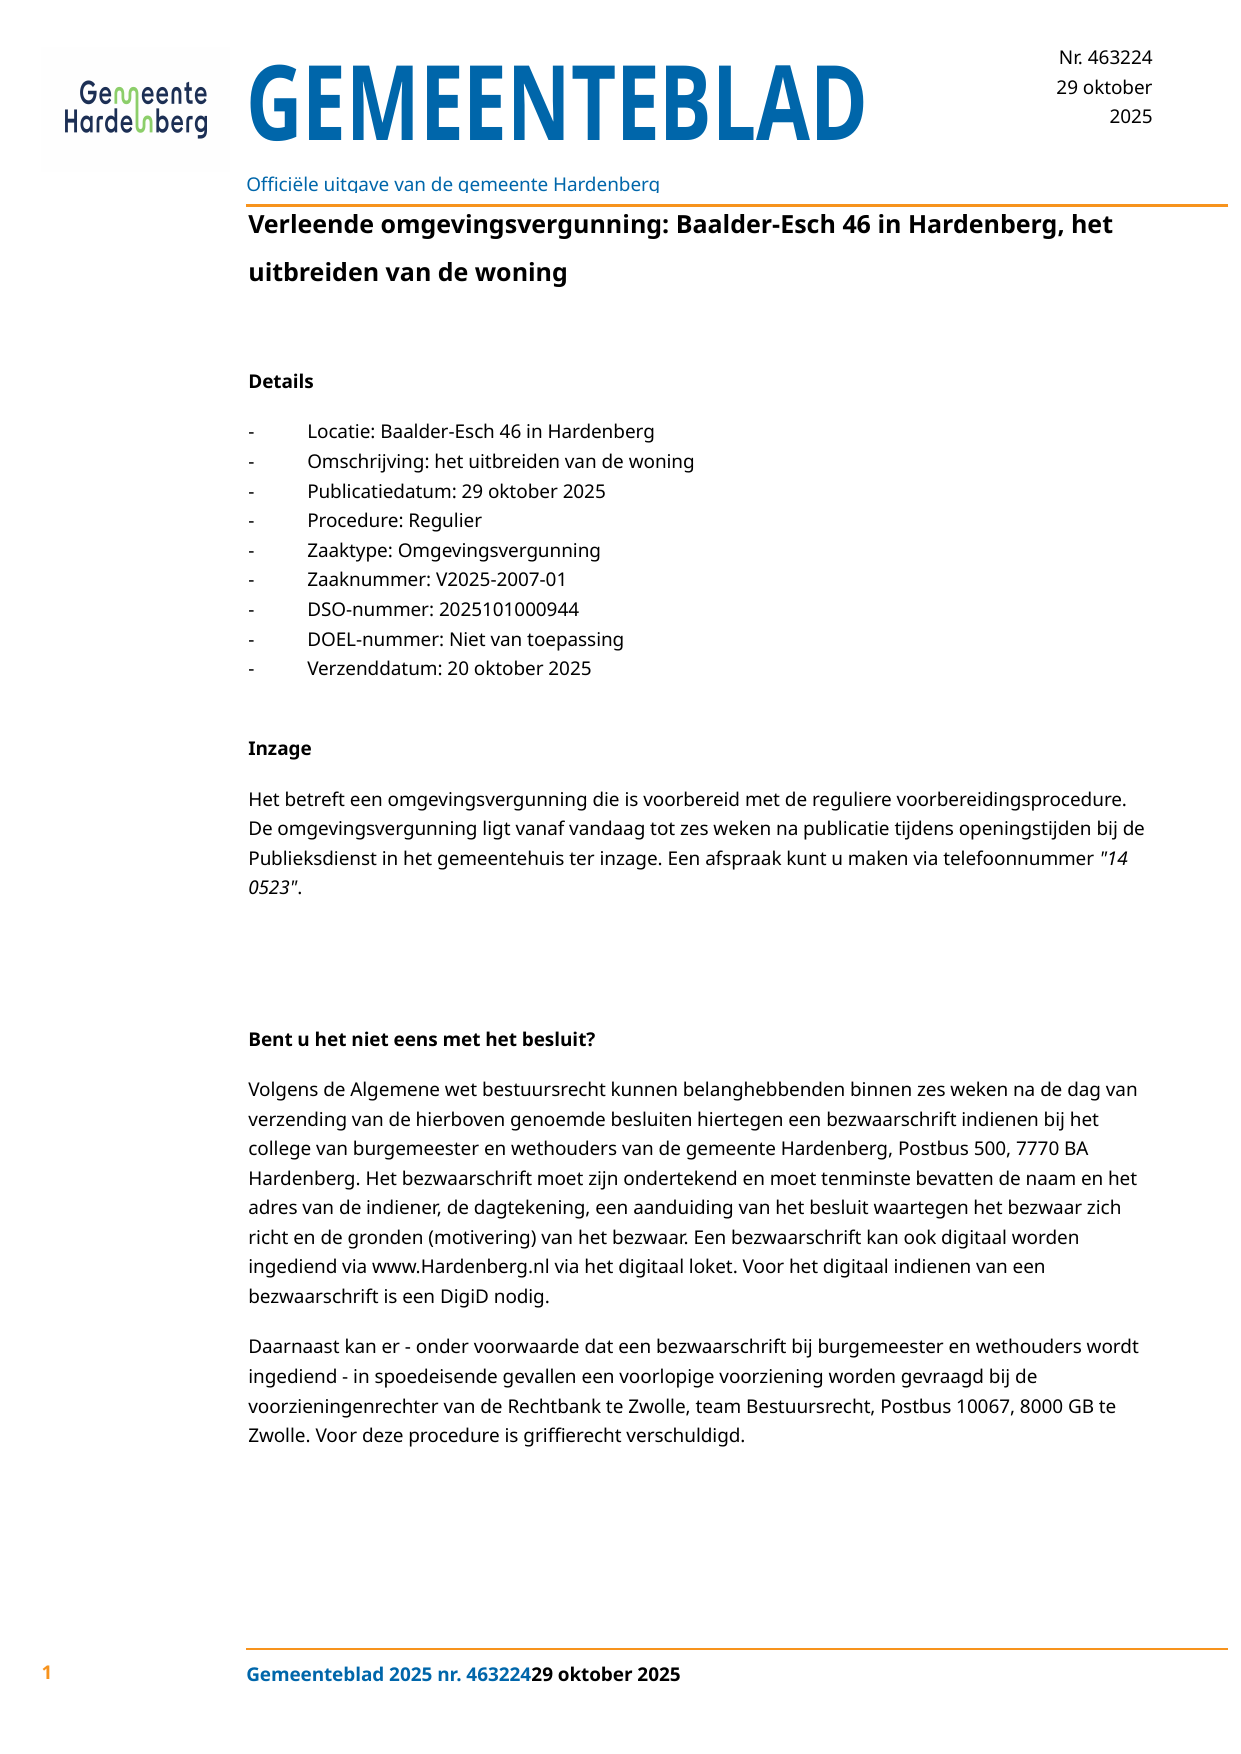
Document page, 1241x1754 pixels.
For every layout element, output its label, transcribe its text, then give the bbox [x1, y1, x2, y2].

list DSO-nummer: 2025101000944 [248, 596, 1152, 622]
text Bent u het niet eens met het besluit? [248, 1026, 1152, 1052]
text Volgens de Algemene wet bestuursrecht kunnen belanghebbenden binnen zes weken na de dag van verzending van de hierboven genoemde besluiten hiertegen een bezwaarschrift indienen bij het college van burgemeester en wethouders van de gemeente Hardenberg, Postbus 500, 7770 BA Hardenberg. Het bezwaarschrift moet zijn ondertekend en moet tenminste bevatten de naam en het adres van de indiener, de dagtekening, een aanduiding van het besluit waartegen het bezwaar zich richt en de gronden (motivering) van het bezwaar. Een bezwaarschrift kan ook digitaal worden ingediend via www.Hardenberg.nl via het digitaal loket. Voor het digitaal indienen van een bezwaarschrift is een DigiD nodig. [248, 1076, 1152, 1309]
text Inzage [248, 735, 1152, 761]
list Publicatiedatum: 29 oktober 2025 [248, 478, 1152, 504]
list Zaaktype: Omgevingsvergunning [248, 537, 1152, 563]
list Zaaknummer: V2025-2007-01 [248, 567, 1152, 592]
picture [41, 47, 231, 172]
list DOEL-nummer: Niet van toepassing [248, 626, 1152, 652]
list Procedure: Regulier [248, 507, 1152, 533]
list Verzenddatum: 20 oktober 2025 [248, 655, 1152, 681]
text Daarnaast kan er - onder voorwaarde dat een bezwaarschrift bij burgemeester en wethouders wordt ingediend - in spoedeisende gevallen een voorlopige voorziening worden gevraagd bij de voorzieningenrechter van de Rechtbank te Zwolle, team Bestuursrecht, Postbus 10067, 8000 GB te Zwolle. Voor deze procedure is griffierecht verschuldigd. [248, 1334, 1152, 1448]
text Het betreft een omgevingsvergunning die is voorbereid met de reguliere voorbereidingsprocedure. De omgevingsvergunning ligt vanaf vandaag tot zes weken na publicatie tijdens openingstijden bij de Publieksdienst in het gemeentehuis ter inzage. Een afspraak kunt u maken via telefoonnummer "14 0523". [248, 786, 1152, 900]
list Omschrijving: het uitbreiden van de woning [248, 448, 1152, 474]
list Locatie: Baalder-Esch 46 in Hardenberg [248, 419, 1152, 444]
text Details [248, 368, 1152, 394]
text Verleende omgevingsvergunning: Baalder-Esch 46 in Hardenberg, het uitbreiden van de woning [248, 207, 1152, 288]
